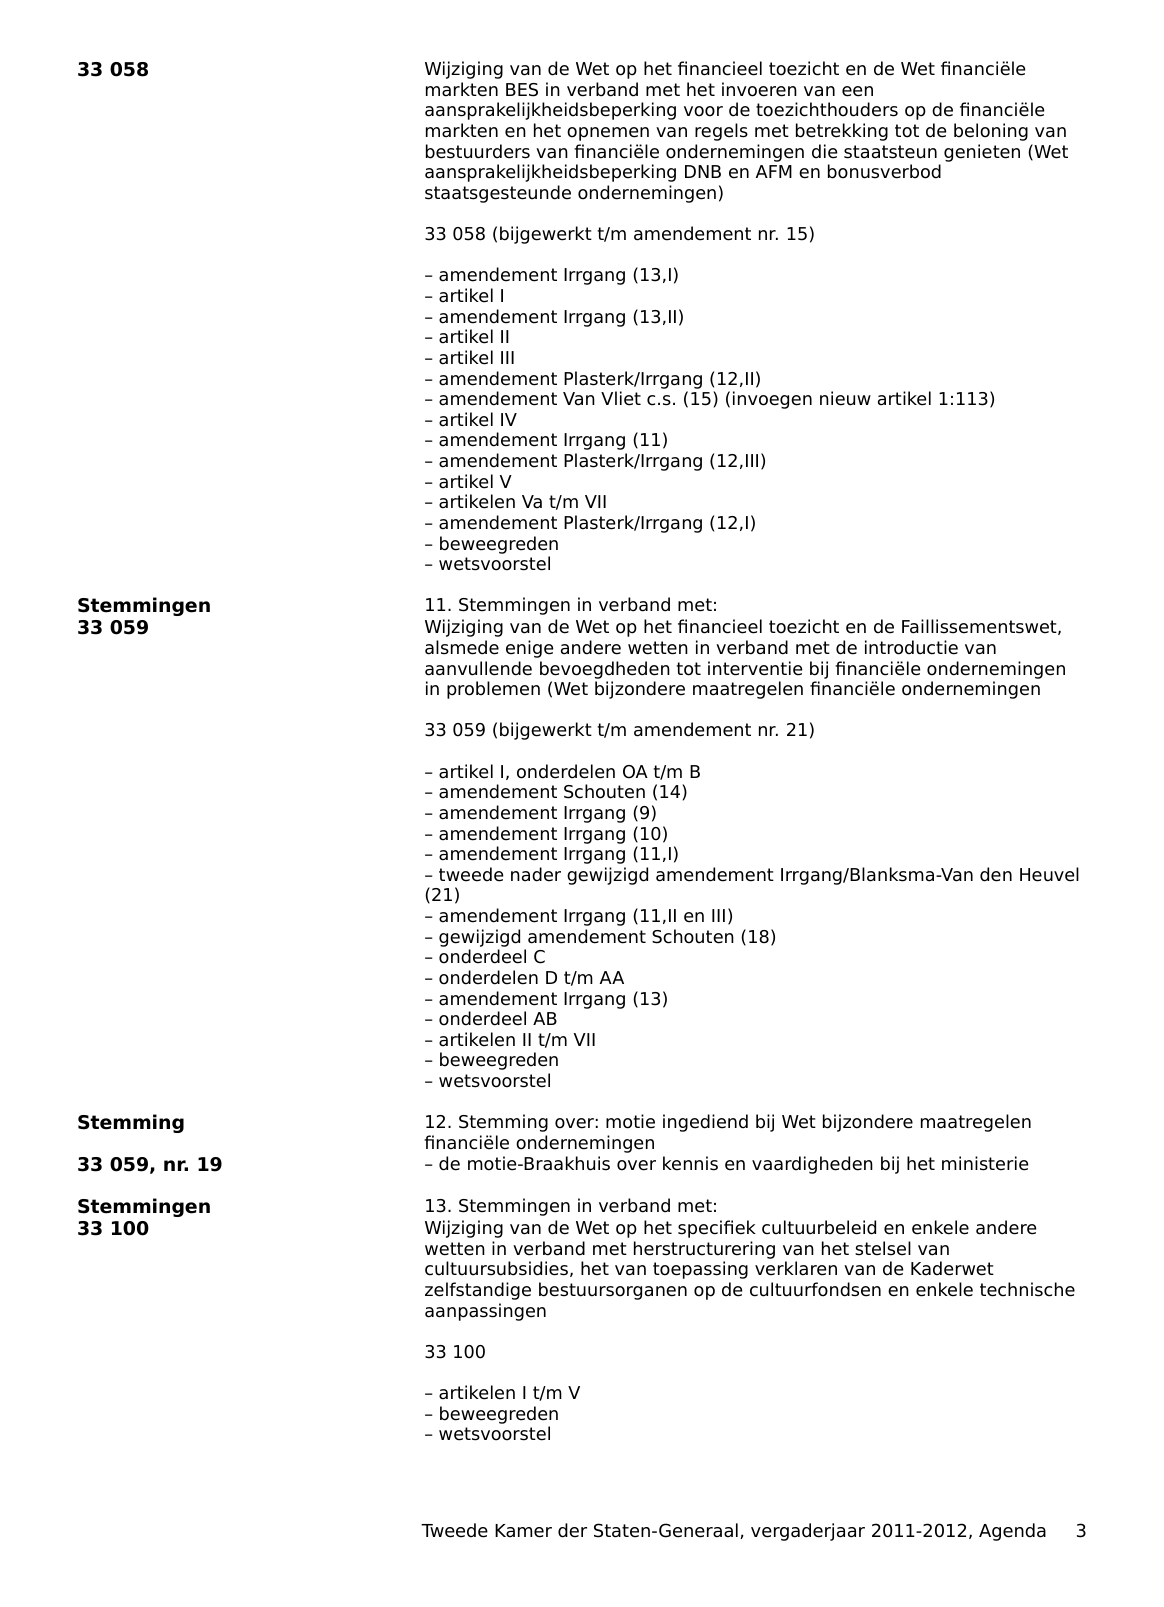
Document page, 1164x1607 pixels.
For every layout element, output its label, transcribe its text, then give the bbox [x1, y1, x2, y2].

table_cell – gewijzigd amendement Schouten (18) [418, 927, 1087, 947]
table_cell [418, 700, 1087, 720]
table_cell [77, 245, 401, 265]
table_cell – amendement Irrgang (11,I) [418, 844, 1087, 865]
table_cell [418, 1321, 1087, 1342]
table_cell [77, 1071, 401, 1092]
table_cell Stemmingen [77, 595, 401, 617]
table_cell – amendement Plasterk/Irrgang (12,III) [418, 451, 1087, 472]
table_cell [77, 1404, 401, 1424]
table_cell [401, 1050, 418, 1071]
table_cell [401, 472, 418, 492]
table_cell [77, 762, 401, 782]
table_cell [77, 989, 401, 1009]
table_cell [77, 1363, 401, 1383]
table_cell [77, 575, 401, 595]
table_cell – artikel III [418, 348, 1087, 368]
table_cell [77, 947, 401, 968]
table_cell – artikel II [418, 327, 1087, 348]
table_cell [401, 700, 418, 720]
table_cell [401, 534, 418, 554]
table_cell [77, 513, 401, 533]
table_cell [77, 1009, 401, 1030]
table_cell [77, 906, 401, 927]
table_cell [401, 968, 418, 988]
table_cell [77, 472, 401, 492]
table_cell [401, 1030, 418, 1050]
table_cell [401, 803, 418, 823]
table_cell [77, 1424, 401, 1445]
table_cell [401, 348, 418, 368]
table_cell [401, 617, 418, 700]
table_cell [77, 1383, 401, 1404]
table_cell [401, 1445, 418, 1466]
table_cell – onderdeel AB [418, 1009, 1087, 1030]
table_cell [77, 224, 401, 245]
table_cell 33 100 [418, 1342, 1087, 1362]
table_cell [77, 348, 401, 368]
table_cell [401, 245, 418, 265]
table_cell [401, 513, 418, 533]
table_cell – artikelen II t/m VII [418, 1030, 1087, 1050]
table_cell [401, 224, 418, 245]
table_cell – beweegreden [418, 1050, 1087, 1071]
table_cell [77, 844, 401, 865]
table_cell – amendement Irrgang (11) [418, 430, 1087, 451]
table_cell [418, 245, 1087, 265]
table_cell 13. Stemmingen in verband met: [418, 1196, 1087, 1218]
table_cell [418, 204, 1087, 224]
table_cell [77, 700, 401, 720]
table_cell [418, 741, 1087, 762]
table_cell – beweegreden [418, 534, 1087, 554]
table_cell [77, 803, 401, 823]
table_cell [401, 844, 418, 865]
table_cell – onderdeel C [418, 947, 1087, 968]
table_cell [77, 1050, 401, 1071]
table_cell [401, 369, 418, 389]
table_cell [77, 927, 401, 947]
table_cell [401, 1112, 418, 1153]
table_cell [401, 204, 418, 224]
table_cell [418, 1445, 1087, 1466]
table_cell – amendement Irrgang (13) [418, 989, 1087, 1009]
table_cell – amendement Plasterk/Irrgang (12,I) [418, 513, 1087, 533]
table_cell [401, 1404, 418, 1424]
table_cell [401, 865, 418, 906]
table_cell [401, 1092, 418, 1112]
table_cell [401, 1363, 418, 1383]
table_cell 33 059 (bijgewerkt t/m amendement nr. 21) [418, 720, 1087, 741]
table_cell – amendement Irrgang (13,II) [418, 307, 1087, 327]
table_cell [401, 947, 418, 968]
table_cell – amendement Schouten (14) [418, 782, 1087, 803]
table_cell – wetsvoorstel [418, 1071, 1087, 1092]
table_cell – amendement Plasterk/Irrgang (12,II) [418, 369, 1087, 389]
table_cell [401, 741, 418, 762]
table_cell [77, 410, 401, 430]
table_cell [77, 1176, 401, 1196]
table_cell [401, 492, 418, 513]
table_cell [77, 451, 401, 472]
table_cell – wetsvoorstel [418, 1424, 1087, 1445]
table_cell [401, 1196, 418, 1218]
table_cell Wijziging van de Wet op het financieel toezicht en de Wet financiële markten BES in verband met het invoeren van een aansprakelijkheidsbeperking voor de toezichthouders op de financiële markten en het opnemen van regels met betrekking tot de beloning van bestuurders van financiële ondernemingen die staatsteun genieten (Wet aansprakelijkheidsbeperking DNB en AFM en bonusverbod staatsgesteunde ondernemingen) [418, 59, 1087, 203]
table_cell [401, 762, 418, 782]
table_cell [77, 865, 401, 906]
table_cell [401, 430, 418, 451]
table_cell [77, 1445, 401, 1466]
table_cell – de motie-Braakhuis over kennis en vaardigheden bij het ministerie [418, 1154, 1087, 1176]
table_cell – artikel I [418, 286, 1087, 307]
table_cell 11. Stemmingen in verband met: [418, 595, 1087, 617]
table_cell [418, 1176, 1087, 1196]
table_cell [77, 492, 401, 513]
table_cell [77, 327, 401, 348]
table_cell [401, 1321, 418, 1342]
table_cell [401, 389, 418, 410]
table_cell – onderdelen D t/m AA [418, 968, 1087, 988]
table_cell [401, 824, 418, 844]
table_cell [77, 265, 401, 286]
table_cell [401, 1383, 418, 1404]
table_cell [401, 451, 418, 472]
table_cell [401, 906, 418, 927]
table_cell [401, 1154, 418, 1176]
table_cell – amendement Irrgang (9) [418, 803, 1087, 823]
table_cell [401, 327, 418, 348]
table_cell Stemmingen [77, 1196, 401, 1218]
table_cell [77, 824, 401, 844]
table_cell [77, 430, 401, 451]
table_cell – tweede nader gewijzigd amendement Irrgang/Blanksma-Van den Heuvel (21) [418, 865, 1087, 906]
table_cell [77, 307, 401, 327]
table_cell [401, 1424, 418, 1445]
table_cell [77, 1030, 401, 1050]
table_cell 33 059 [77, 617, 401, 700]
table_cell [401, 1071, 418, 1092]
table_cell [401, 989, 418, 1009]
table_cell [77, 1321, 401, 1342]
table_cell [77, 1092, 401, 1112]
table_cell Wijziging van de Wet op het specifiek cultuurbeleid en enkele andere wetten in verband met herstructurering van het stelsel van cultuursubsidies, het van toepassing verklaren van de Kaderwet zelfstandige bestuursorganen op de cultuurfondsen en enkele technische aanpassingen [418, 1218, 1087, 1321]
table_cell – artikelen I t/m V [418, 1383, 1087, 1404]
table_cell [77, 554, 401, 575]
table_cell [401, 927, 418, 947]
table_cell 33 100 [77, 1218, 401, 1321]
table_cell [401, 1218, 418, 1321]
table_cell – wetsvoorstel [418, 554, 1087, 575]
table_cell [401, 1176, 418, 1196]
table_cell [77, 1342, 401, 1362]
table_cell – artikel IV [418, 410, 1087, 430]
table_cell [401, 286, 418, 307]
table_cell Stemming [77, 1112, 401, 1153]
table_cell – amendement Irrgang (13,I) [418, 265, 1087, 286]
table_cell [401, 720, 418, 741]
table_cell [401, 595, 418, 617]
table_cell [418, 1092, 1087, 1112]
table_cell 33 059, nr. 19 [77, 1154, 401, 1176]
table_cell 12. Stemming over: motie ingediend bij Wet bijzondere maatregelen financiële ondernemingen [418, 1112, 1087, 1153]
table_cell Wijziging van de Wet op het financieel toezicht en de Faillissementswet, alsmede enige andere wetten in verband met de introductie van aanvullende bevoegdheden tot interventie bij financiële ondernemingen in problemen (Wet bijzondere maatregelen financiële ondernemingen [418, 617, 1087, 700]
table_cell [401, 575, 418, 595]
table_cell [77, 369, 401, 389]
table_cell [401, 1009, 418, 1030]
table_cell [418, 1363, 1087, 1383]
table_cell – amendement Irrgang (10) [418, 824, 1087, 844]
table_cell [77, 968, 401, 988]
table_cell – beweegreden [418, 1404, 1087, 1424]
table_cell – amendement Van Vliet c.s. (15) (invoegen nieuw artikel 1:113) [418, 389, 1087, 410]
table_cell [401, 1342, 418, 1362]
table_cell [77, 741, 401, 762]
table_cell – artikel I, onderdelen OA t/m B [418, 762, 1087, 782]
table_cell 33 058 [77, 59, 401, 203]
table_cell [401, 410, 418, 430]
table_cell [77, 204, 401, 224]
table_cell [401, 307, 418, 327]
table_cell [77, 720, 401, 741]
table_cell – amendement Irrgang (11,II en III) [418, 906, 1087, 927]
table_cell – artikelen Va t/m VII [418, 492, 1087, 513]
table_cell [77, 286, 401, 307]
table_cell [77, 534, 401, 554]
table_cell [401, 59, 418, 203]
table_cell 33 058 (bijgewerkt t/m amendement nr. 15) [418, 224, 1087, 245]
table_cell [401, 782, 418, 803]
table_cell [77, 782, 401, 803]
table_cell [401, 554, 418, 575]
table_cell – artikel V [418, 472, 1087, 492]
table_cell [401, 265, 418, 286]
table_cell [418, 575, 1087, 595]
table_cell [77, 389, 401, 410]
